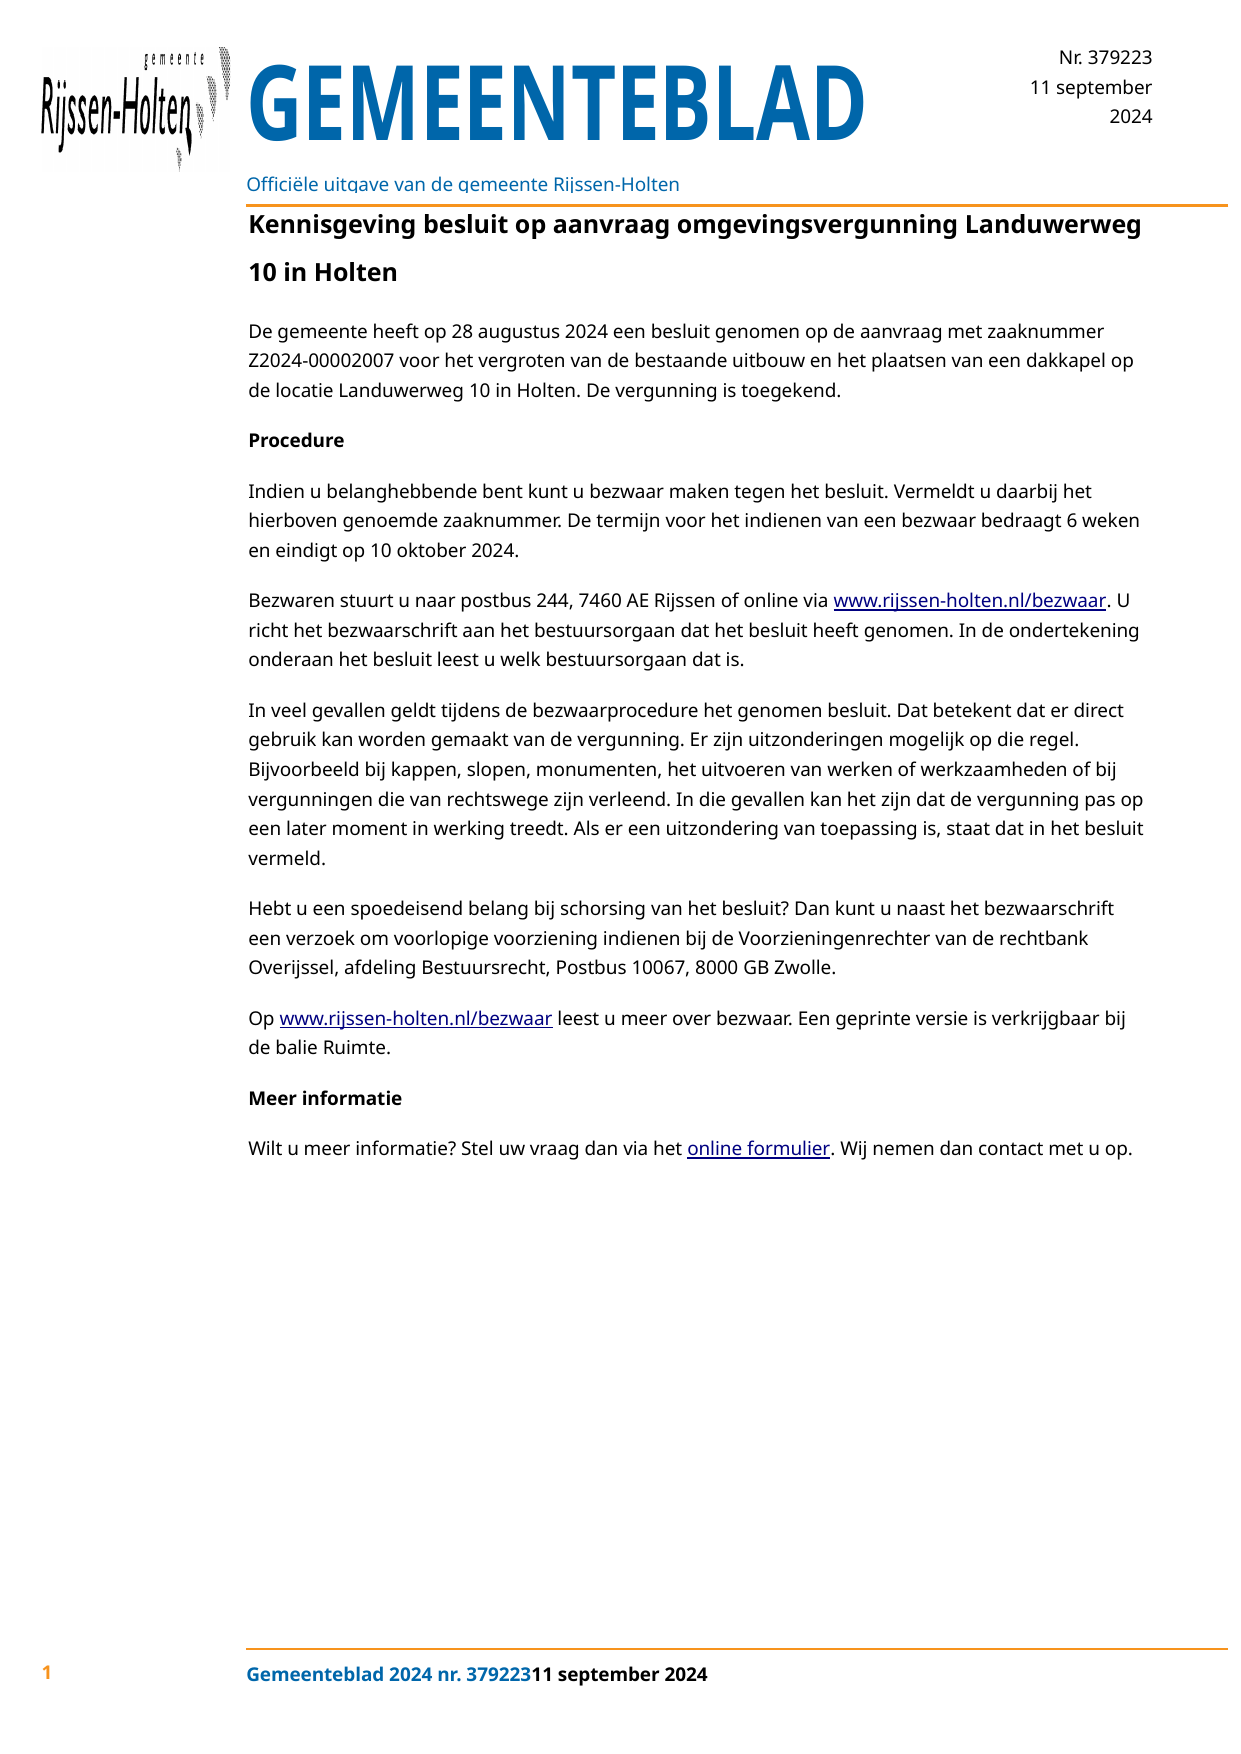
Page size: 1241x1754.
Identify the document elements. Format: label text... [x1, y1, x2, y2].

text Bezwaren stuurt u naar postbus 244, 7460 AE Rijssen of online via www.rijssen-holten.nl/bezwaar. U richt het bezwaarschrift aan het bestuursorgaan dat het besluit heeft genomen. In de ondertekening onderaan het besluit leest u welk bestuursorgaan dat is. [248, 587, 1152, 672]
text Procedure [248, 427, 1152, 453]
text Hebt u een spoedeisend belang bij schorsing van het besluit? Dan kunt u naast het bezwaarschrift een verzoek om voorlopige voorziening indienen bij de Voorzieningenrechter van de rechtbank Overijssel, afdeling Bestuursrecht, Postbus 10067, 8000 GB Zwolle. [248, 895, 1152, 980]
text Wilt u meer informatie? Stel uw vraag dan via het online formulier. Wij nemen dan contact met u op. [248, 1135, 1152, 1161]
text De gemeente heeft op 28 augustus 2024 een besluit genomen op de aanvraag met zaaknummer Z2024-00002007 voor het vergroten van de bestaande uitbouw en het plaatsen van een dakkapel op de locatie Landuwerweg 10 in Holten. De vergunning is toegekend. [248, 318, 1152, 403]
text Meer informatie [248, 1085, 1152, 1111]
picture [41, 47, 231, 172]
text Op www.rijssen-holten.nl/bezwaar leest u meer over bezwaar. Een geprinte versie is verkrijgbaar bij de balie Ruimte. [248, 1005, 1152, 1060]
text Kennisgeving besluit op aanvraag omgevingsvergunning Landuwerweg 10 in Holten [248, 207, 1152, 288]
text Indien u belanghebbende bent kunt u bezwaar maken tegen het besluit. Vermeldt u daarbij het hierboven genoemde zaaknummer. De termijn voor het indienen van een bezwaar bedraagt 6 weken en eindigt op 10 oktober 2024. [248, 478, 1152, 563]
text In veel gevallen geldt tijdens de bezwaarprocedure het genomen besluit. Dat betekent dat er direct gebruik kan worden gemaakt van de vergunning. Er zijn uitzonderingen mogelijk op die regel. Bijvoorbeeld bij kappen, slopen, monumenten, het uitvoeren van werken of werkzaamheden of bij vergunningen die van rechtswege zijn verleend. In die gevallen kan het zijn dat de vergunning pas op een later moment in werking treedt. Als er een uitzondering van toepassing is, staat dat in het besluit vermeld. [248, 697, 1152, 871]
